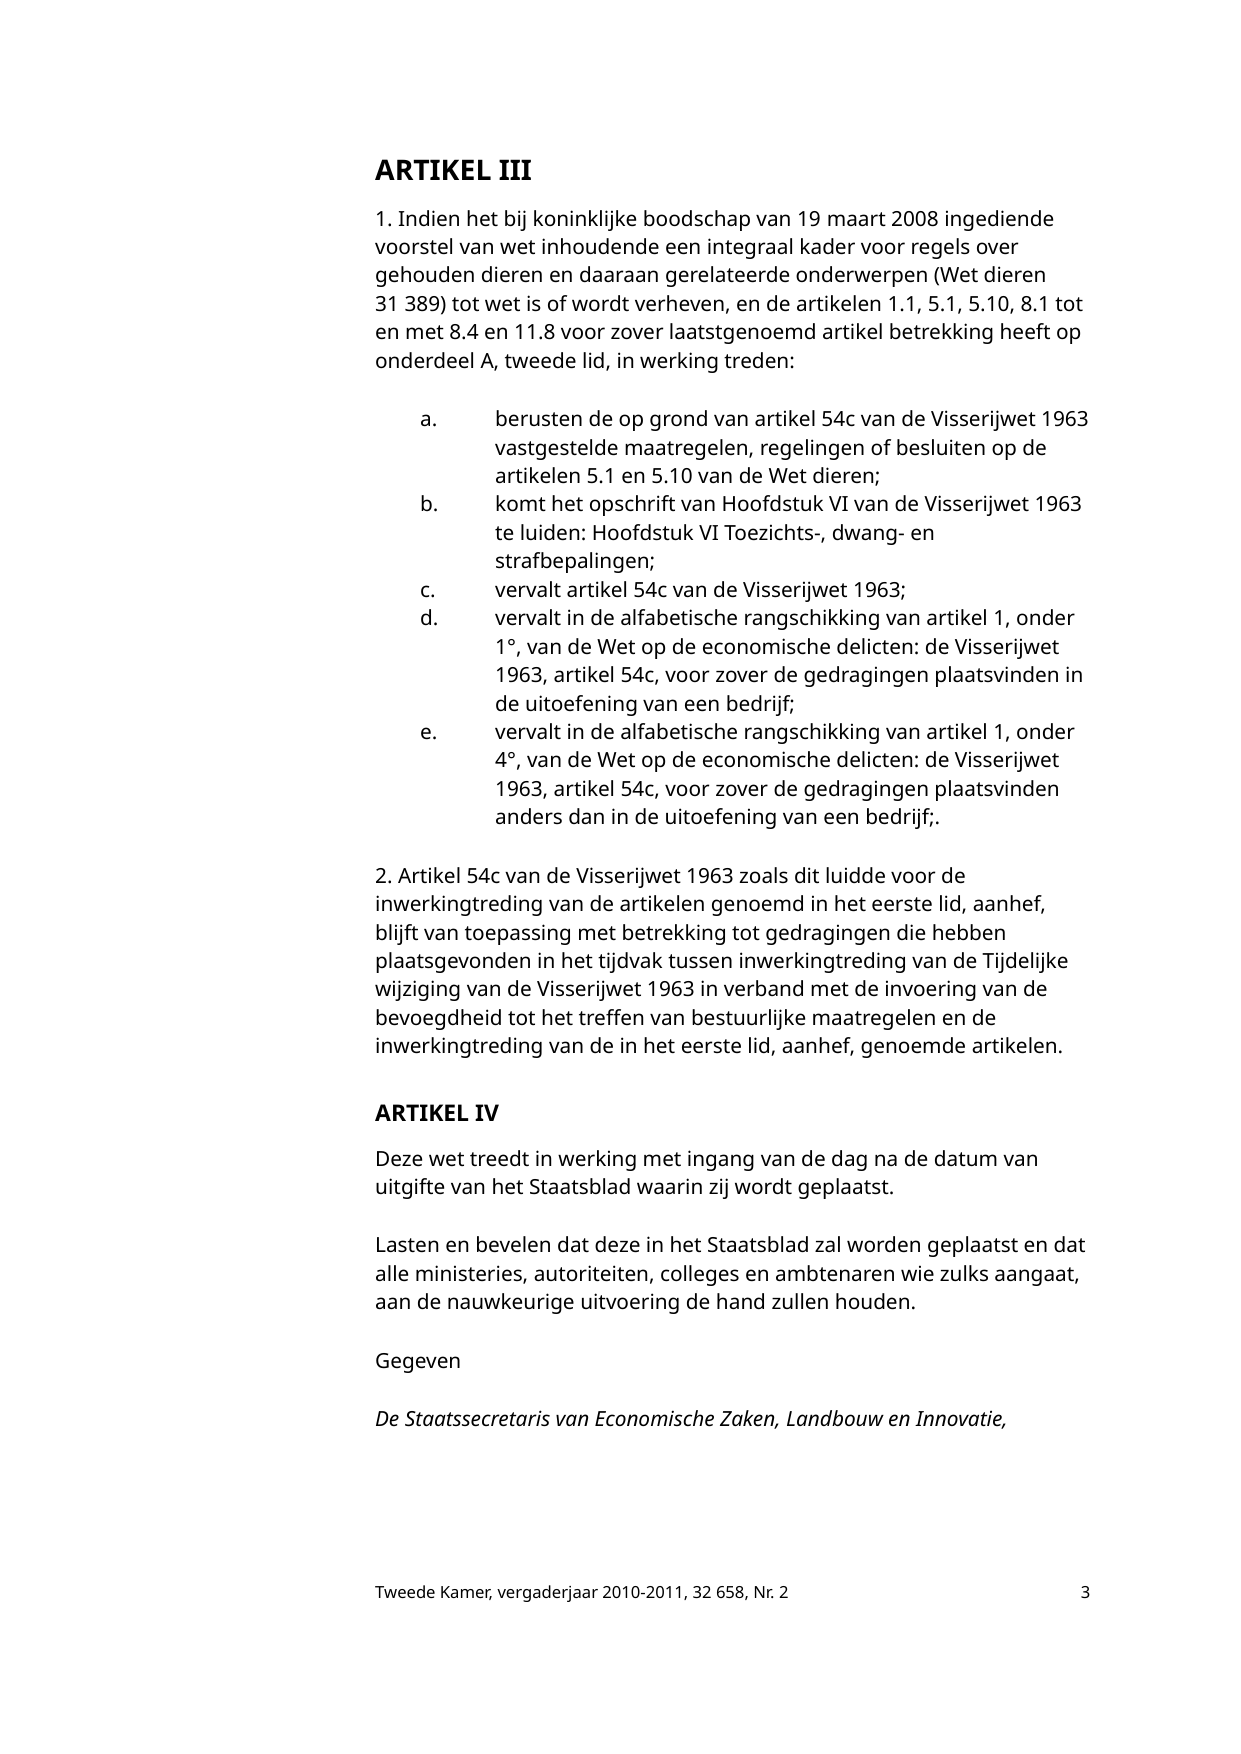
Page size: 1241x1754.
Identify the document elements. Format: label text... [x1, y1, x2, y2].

text Lasten en bevelen dat deze in het Staatsblad zal worden geplaatst en dat alle ministeries, autoriteiten, colleges en ambtenaren wie zulks aangaat, aan de nauwkeurige uitvoering de hand zullen houden. [375, 1231, 1090, 1316]
subtitle ARTIKEL IV [375, 1097, 1090, 1129]
text De Staatssecretaris van Economische Zaken, Landbouw en Innovatie, [375, 1404, 1090, 1433]
subtitle ARTIKEL III [375, 150, 1090, 189]
text 2. Artikel 54c van de Visserijwet 1963 zoals dit luidde voor de inwerkingtreding van de artikelen genoemd in het eerste lid, aanhef, blijft van toepassing met betrekking tot gedragingen die hebben plaatsgevonden in het tijdvak tussen inwerkingtreding van de Tijdelijke wijziging van de Visserijwet 1963 in verband met de invoering van de bevoegdheid tot het treffen van bestuurlijke maatregelen en de inwerkingtreding van de in het eerste lid, aanhef, genoemde artikelen. [375, 861, 1090, 1060]
list vervalt in de alfabetische rangschikking van artikel 1, onder 4°, van de Wet op de economische delicten: de Visserijwet 1963, artikel 54c, voor zover de gedragingen plaatsvinden anders dan in de uitoefening van een bedrijf;. [420, 717, 1090, 831]
list berusten de op grond van artikel 54c van de Visserijwet 1963 vastgestelde maatregelen, regelingen of besluiten op de artikelen 5.1 en 5.10 van de Wet dieren; [420, 404, 1090, 489]
text Deze wet treedt in werking met ingang van de dag na de datum van uitgifte van het Staatsblad waarin zij wordt geplaatst. [375, 1144, 1090, 1201]
text 1. Indien het bij koninklijke boodschap van 19 maart 2008 ingediende voorstel van wet inhoudende een integraal kader voor regels over gehouden dieren en daaraan gerelateerde onderwerpen (Wet dieren 31 389) tot wet is of wordt verheven, en de artikelen 1.1, 5.1, 5.10, 8.1 tot en met 8.4 en 11.8 voor zover laatstgenoemd artikel betrekking heeft op onderdeel A, tweede lid, in werking treden: [375, 204, 1090, 374]
text Gegeven [375, 1346, 1090, 1374]
list vervalt artikel 54c van de Visserijwet 1963; [420, 575, 1090, 603]
list komt het opschrift van Hoofdstuk VI van de Visserijwet 1963 te luiden: Hoofdstuk VI Toezichts-, dwang- en strafbepalingen; [420, 489, 1090, 575]
list vervalt in de alfabetische rangschikking van artikel 1, onder 1°, van de Wet op de economische delicten: de Visserijwet 1963, artikel 54c, voor zover de gedragingen plaatsvinden in de uitoefening van een bedrijf; [420, 603, 1090, 717]
